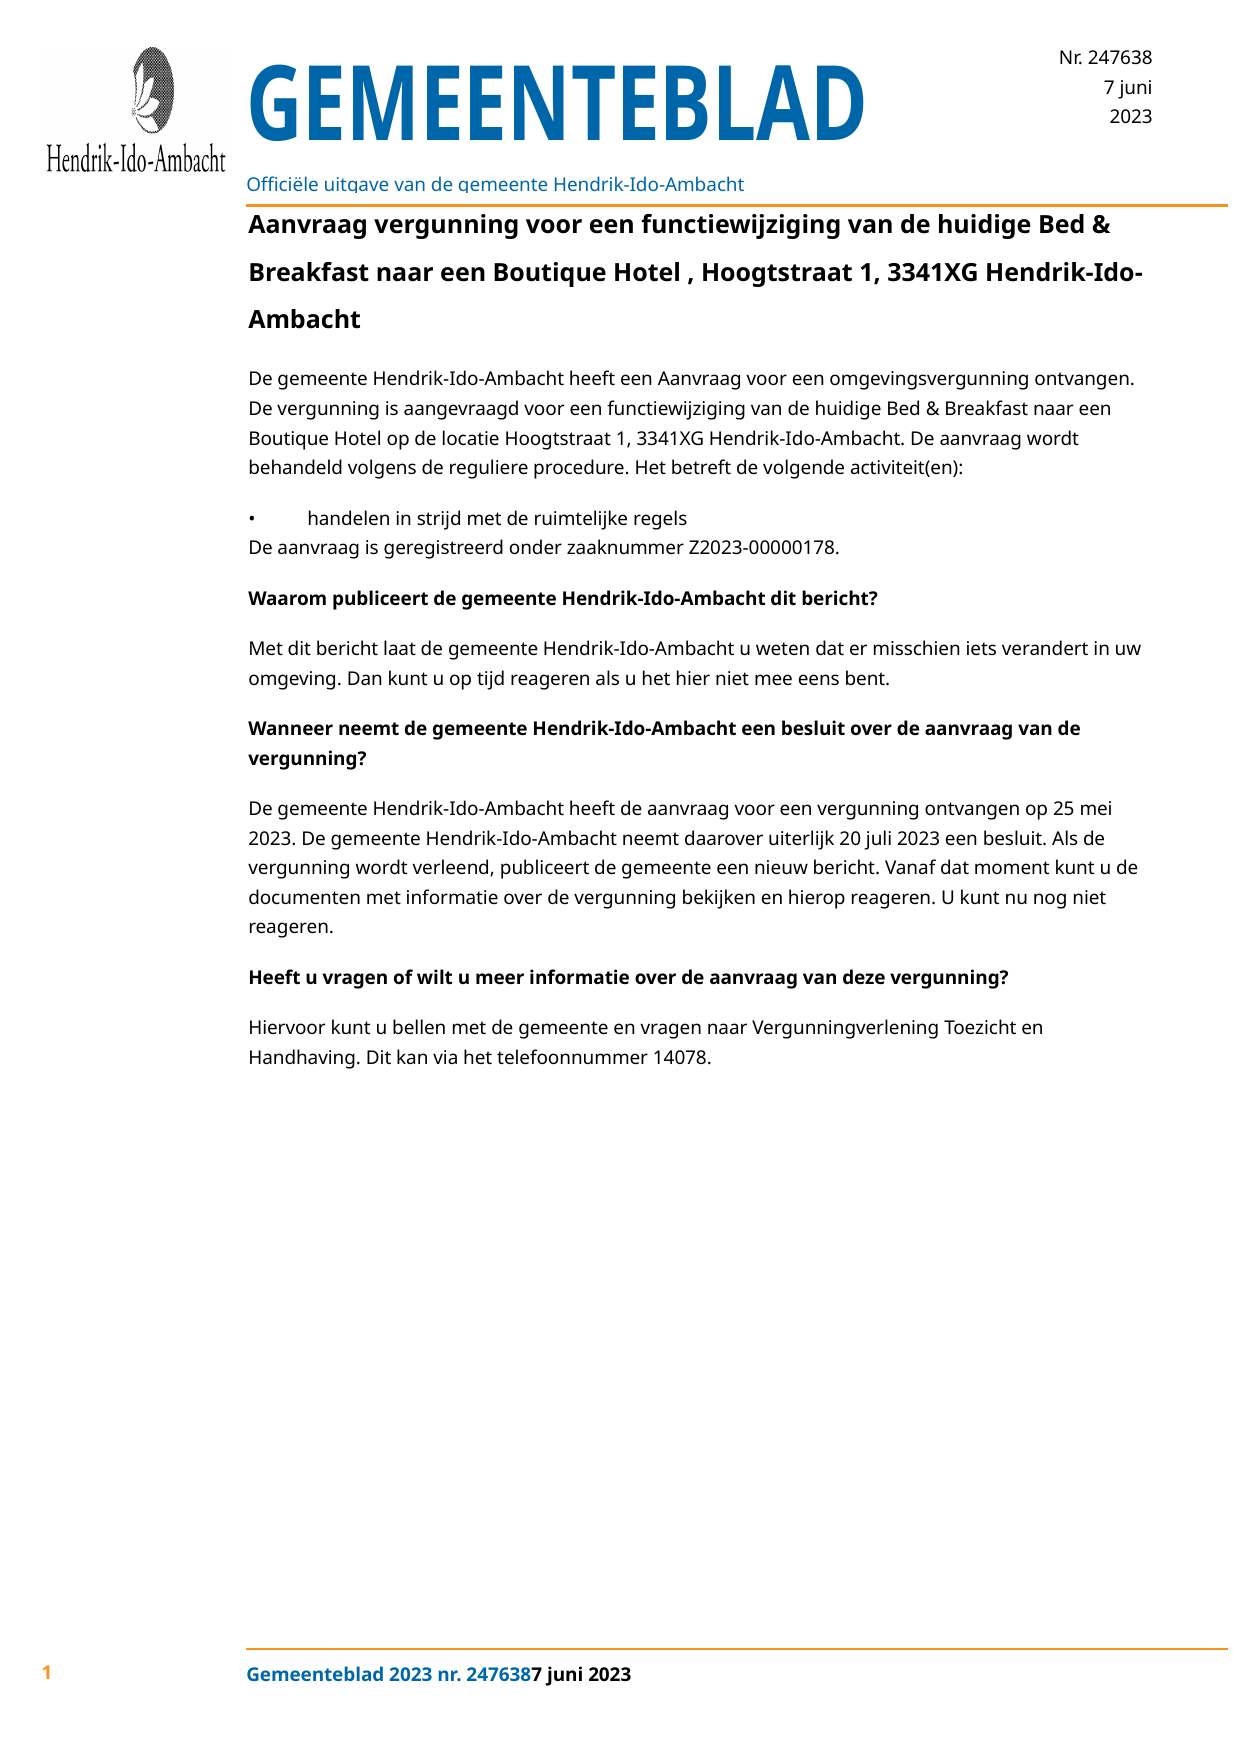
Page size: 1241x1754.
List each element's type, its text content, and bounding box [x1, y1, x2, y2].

picture [41, 47, 231, 172]
text Met dit bericht laat de gemeente Hendrik-Ido-Ambacht u weten dat er misschien iets verandert in uw omgeving. Dan kunt u op tijd reageren als u het hier niet mee eens bent. [248, 635, 1152, 690]
text Aanvraag vergunning voor een functiewijziging van de huidige Bed & Breakfast naar een Boutique Hotel , Hoogtstraat 1, 3341XG Hendrik-Ido-Ambacht [248, 207, 1152, 336]
text Waarom publiceert de gemeente Hendrik-Ido-Ambacht dit bericht? [248, 585, 1152, 610]
text De gemeente Hendrik-Ido-Ambacht heeft een Aanvraag voor een omgevingsvergunning ontvangen. De vergunning is aangevraagd voor een functiewijziging van de huidige Bed & Breakfast naar een Boutique Hotel op de locatie Hoogtstraat 1, 3341XG Hendrik-Ido-Ambacht. De aanvraag wordt behandeld volgens de reguliere procedure. Het betreft de volgende activiteit(en): [248, 366, 1152, 480]
text Hiervoor kunt u bellen met de gemeente en vragen naar Vergunningverlening Toezicht en Handhaving. Dit kan via het telefoonnummer 14078. [248, 1014, 1152, 1069]
text De aanvraag is geregistreerd onder zaaknummer Z2023-00000178. [248, 534, 1152, 560]
list handelen in strijd met de ruimtelijke regels [248, 505, 1152, 530]
text Heeft u vragen of wilt u meer informatie over de aanvraag van deze vergunning? [248, 964, 1152, 989]
text De gemeente Hendrik-Ido-Ambacht heeft de aanvraag voor een vergunning ontvangen op 25 mei 2023. De gemeente Hendrik-Ido-Ambacht neemt daarover uiterlijk 20 juli 2023 een besluit. Als de vergunning wordt verleend, publiceert de gemeente een nieuw bericht. Vanaf dat moment kunt u de documenten met informatie over de vergunning bekijken en hierop reageren. U kunt nu nog niet reageren. [248, 795, 1152, 939]
text Wanneer neemt de gemeente Hendrik-Ido-Ambacht een besluit over de aanvraag van de vergunning? [248, 715, 1152, 770]
